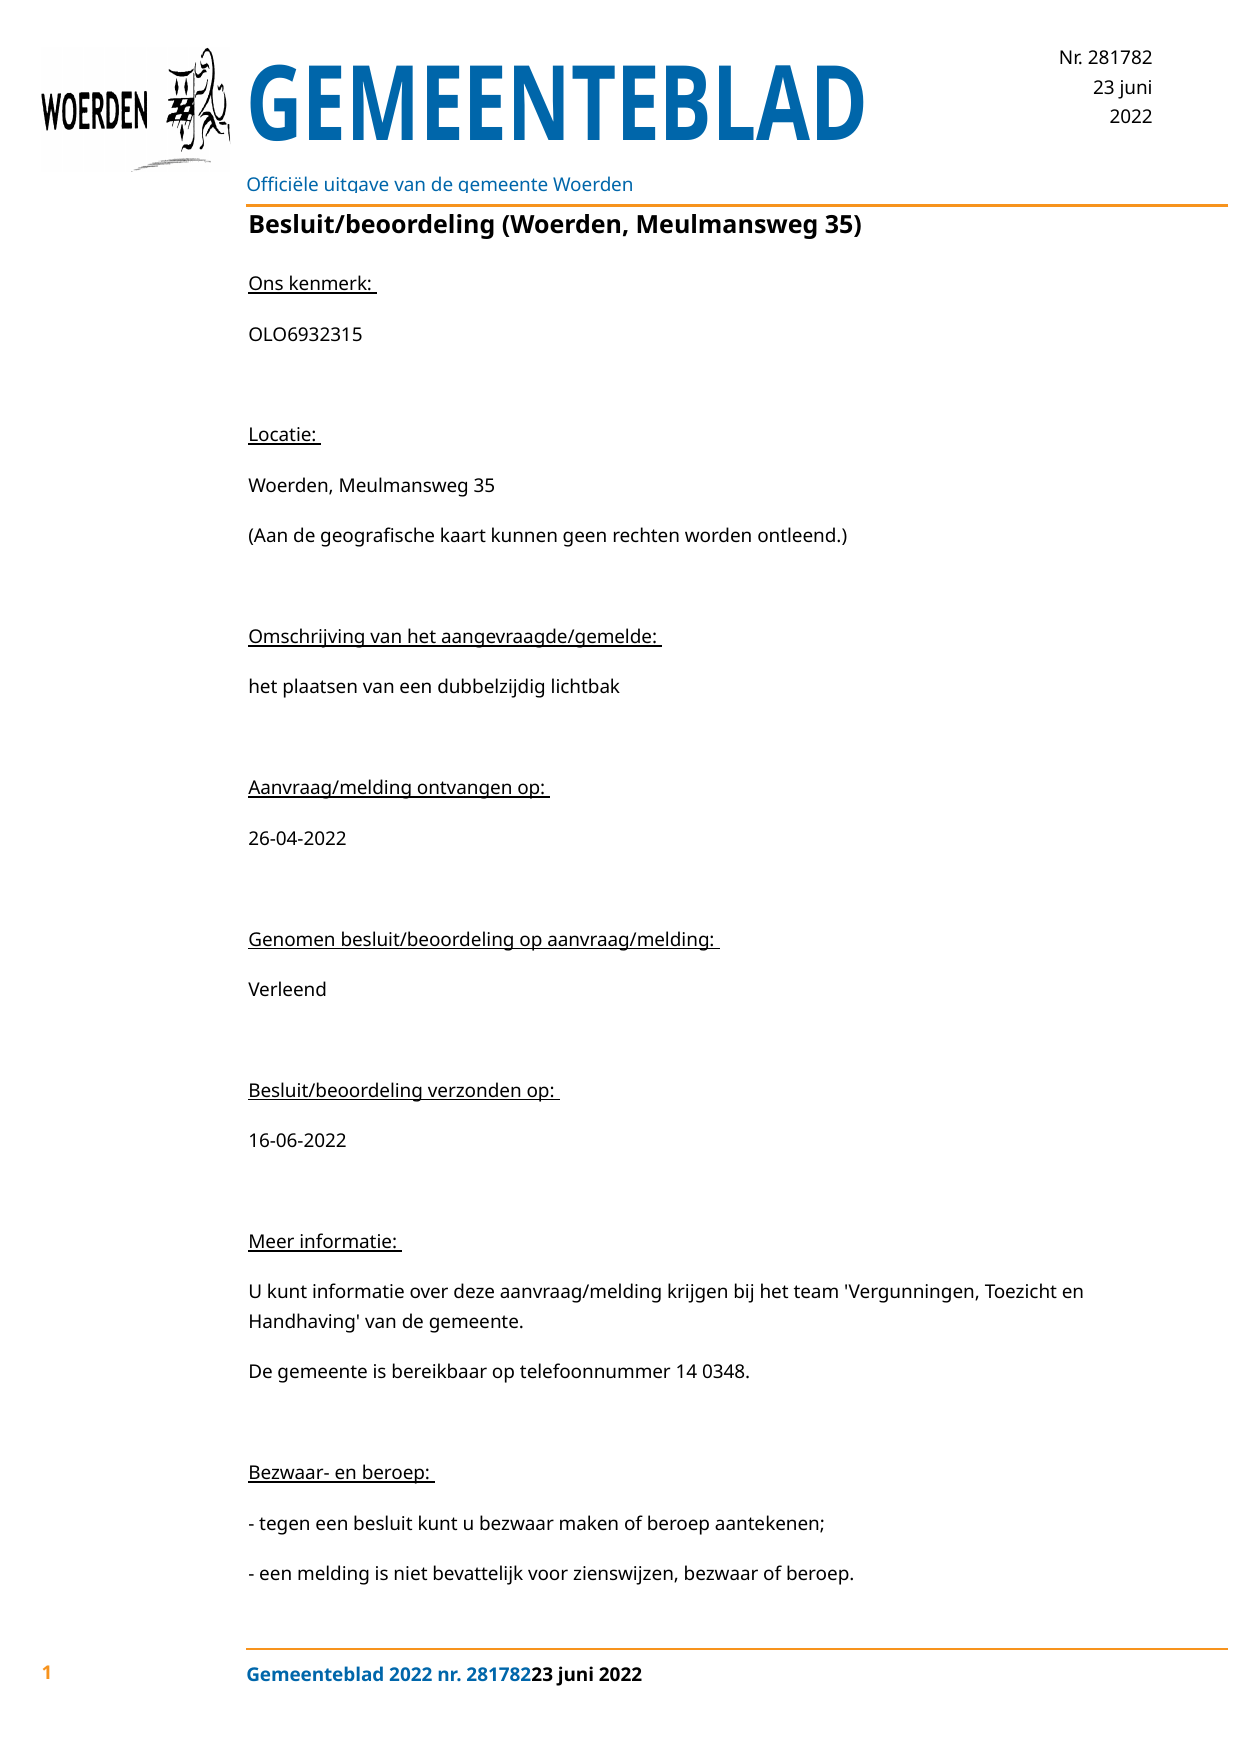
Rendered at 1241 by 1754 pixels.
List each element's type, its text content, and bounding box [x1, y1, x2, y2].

text Genomen besluit/beoordeling op aanvraag/melding: [248, 926, 1152, 951]
text het plaatsen van een dubbelzijdig lichtbak [248, 674, 1152, 699]
text (Aan de geografische kaart kunnen geen rechten worden ontleend.) [248, 522, 1152, 548]
text - tegen een besluit kunt u bezwaar maken of beroep aantekenen; [248, 1510, 1152, 1536]
text Woerden, Meulmansweg 35 [248, 472, 1152, 498]
text Bezwaar- en beroep: [248, 1459, 1152, 1485]
text 16-06-2022 [248, 1127, 1152, 1153]
text Omschrijving van het aangevraagde/gemelde: [248, 623, 1152, 649]
text Besluit/beoordeling verzonden op: [248, 1077, 1152, 1103]
text Besluit/beoordeling (Woerden, Meulmansweg 35) [248, 207, 1152, 241]
text Verleend [248, 976, 1152, 1002]
text Ons kenmerk: [248, 270, 1152, 296]
text U kunt informatie over deze aanvraag/melding krijgen bij het team 'Vergunningen, Toezicht en Handhaving' van de gemeente. [248, 1279, 1152, 1334]
text 26-04-2022 [248, 825, 1152, 851]
text De gemeente is bereikbaar op telefoonnummer 14 0348. [248, 1359, 1152, 1384]
text - een melding is niet bevattelijk voor zienswijzen, bezwaar of beroep. [248, 1560, 1152, 1586]
text Locatie: [248, 422, 1152, 447]
text Aanvraag/melding ontvangen op: [248, 774, 1152, 800]
text OLO6932315 [248, 321, 1152, 346]
picture [41, 47, 231, 172]
text Meer informatie: [248, 1228, 1152, 1254]
